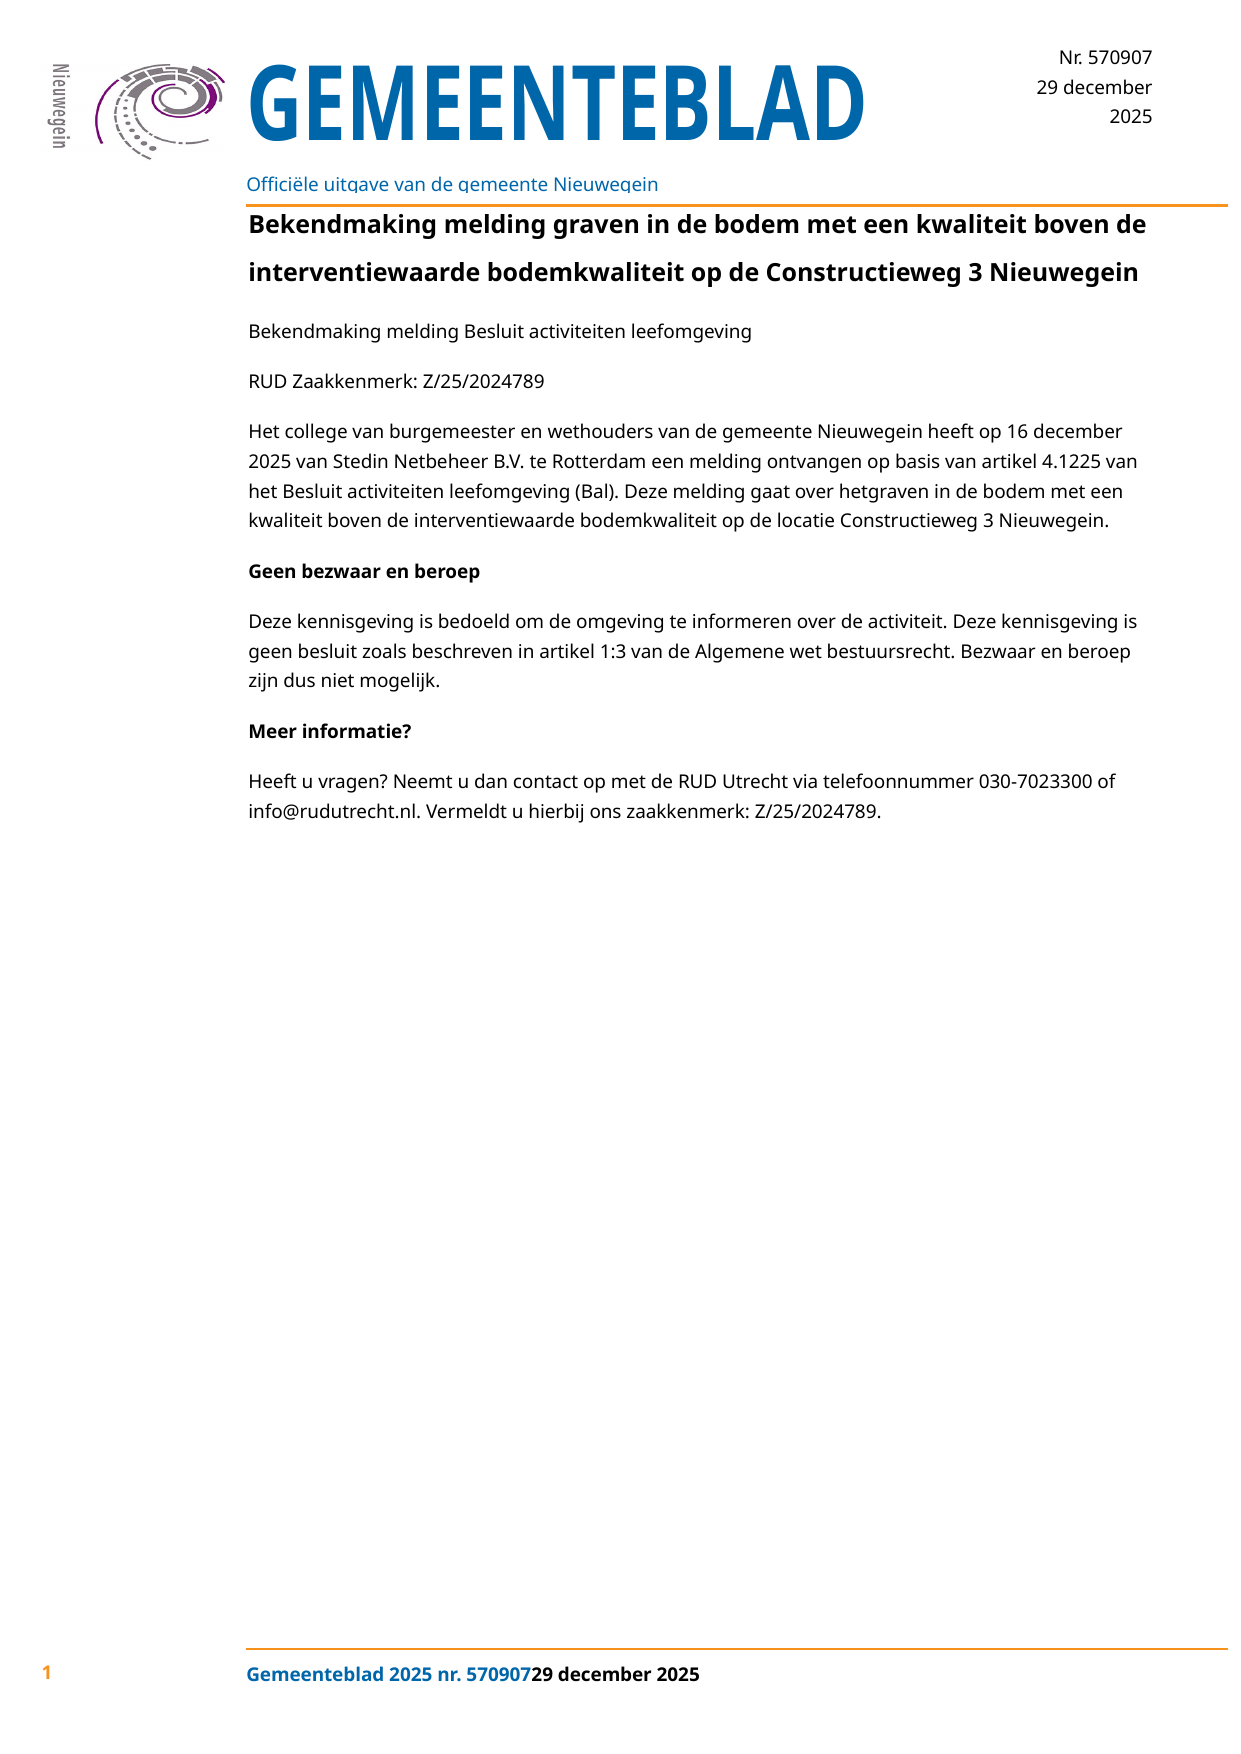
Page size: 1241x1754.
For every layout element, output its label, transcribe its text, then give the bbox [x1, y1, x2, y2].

text Bekendmaking melding Besluit activiteiten leefomgeving [248, 318, 1152, 344]
text Meer informatie? [248, 718, 1152, 744]
text Heeft u vragen? Neemt u dan contact op met de RUD Utrecht via telefoonnummer 030-7023300 of info@rudutrecht.nl. Vermeldt u hierbij ons zaakkenmerk: Z/25/2024789. [248, 768, 1152, 824]
text Geen bezwaar en beroep [248, 558, 1152, 584]
text Bekendmaking melding graven in de bodem met een kwaliteit boven de interventiewaarde bodemkwaliteit op de Constructieweg 3 Nieuwegein [248, 207, 1152, 288]
text RUD Zaakkenmerk: Z/25/2024789 [248, 368, 1152, 394]
picture [41, 47, 231, 172]
text Het college van burgemeester en wethouders van de gemeente Nieuwegein heeft op 16 december 2025 van Stedin Netbeheer B.V. te Rotterdam een melding ontvangen op basis van artikel 4.1225 van het Besluit activiteiten leefomgeving (Bal). Deze melding gaat over hetgraven in de bodem met een kwaliteit boven de interventiewaarde bodemkwaliteit op de locatie Constructieweg 3 Nieuwegein. [248, 419, 1152, 533]
text Deze kennisgeving is bedoeld om de omgeving te informeren over de activiteit. Deze kennisgeving is geen besluit zoals beschreven in artikel 1:3 van de Algemene wet bestuursrecht. Bezwaar en beroep zijn dus niet mogelijk. [248, 608, 1152, 693]
